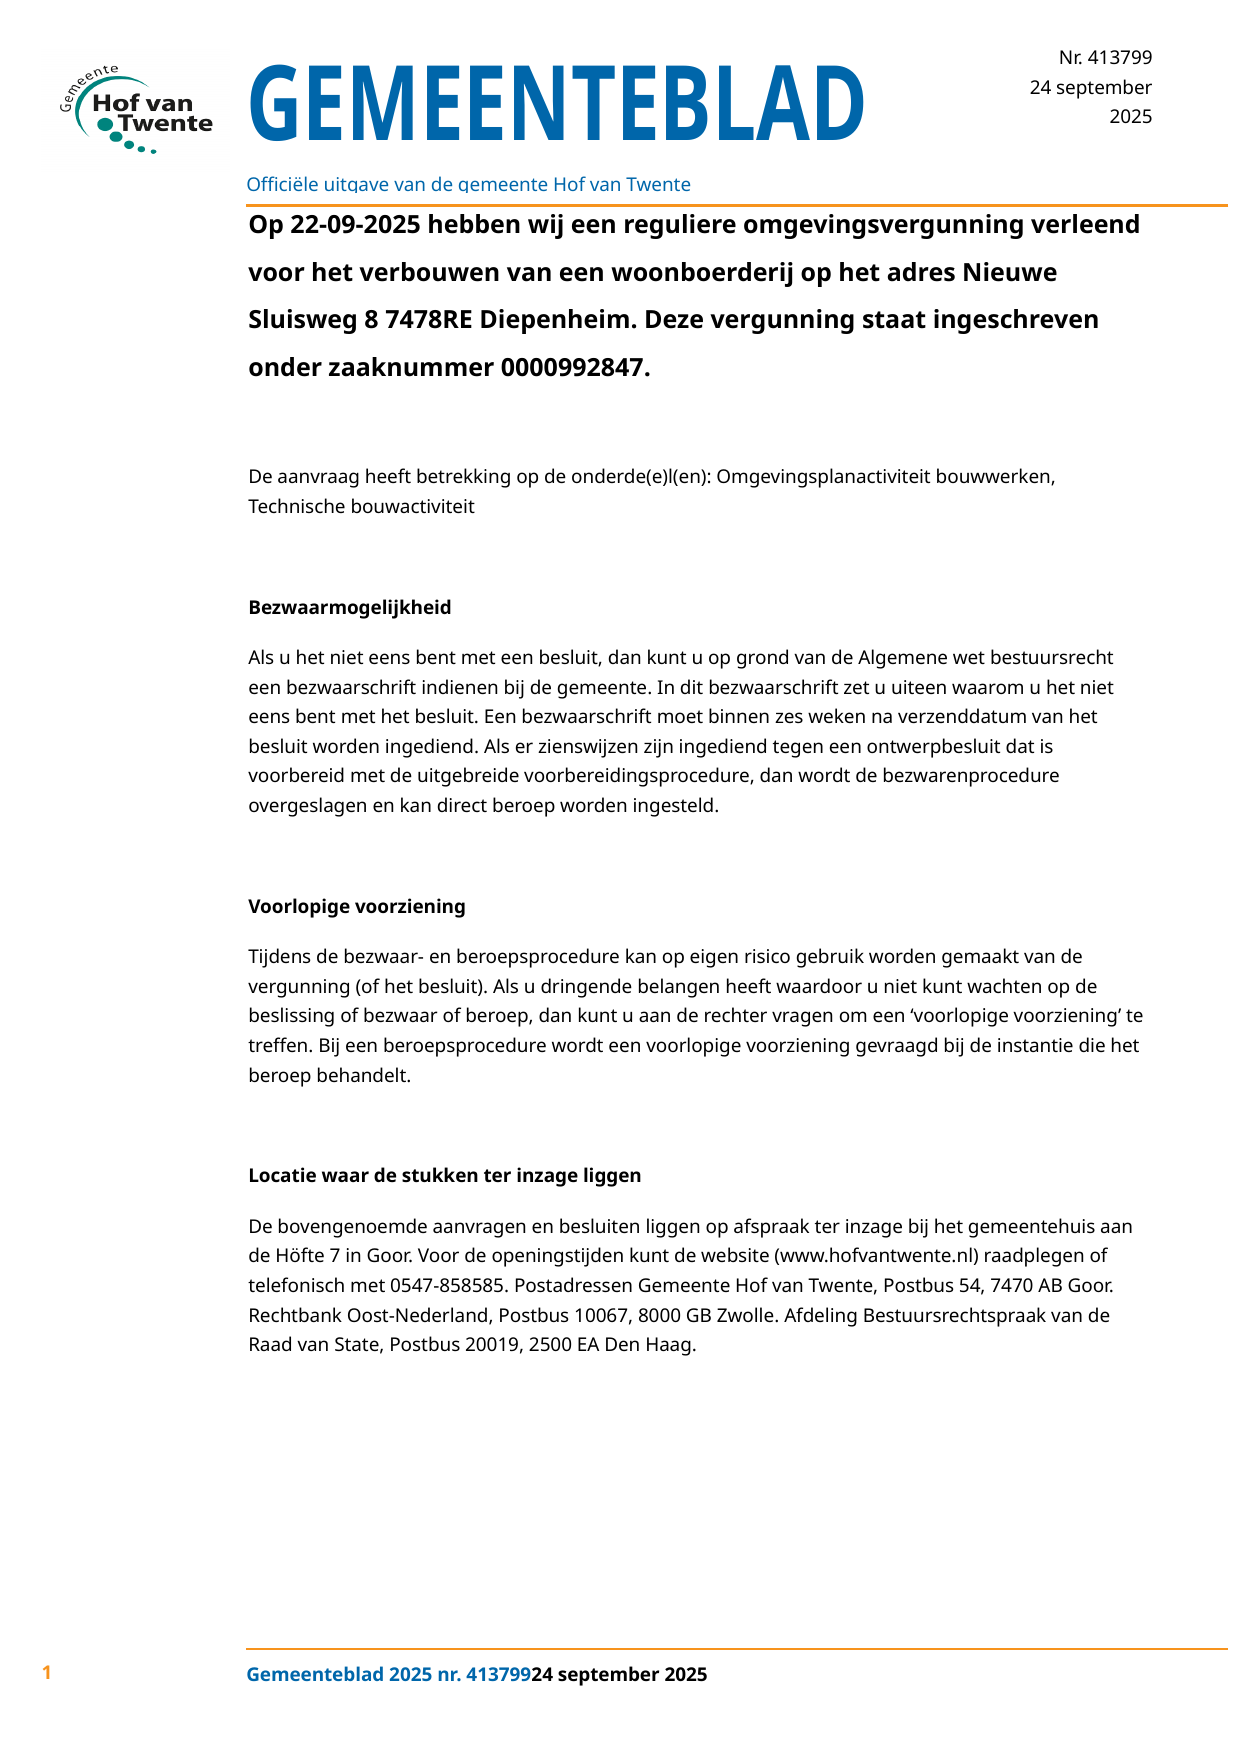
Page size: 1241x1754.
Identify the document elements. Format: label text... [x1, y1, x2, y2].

text Voorlopige voorziening [248, 893, 1152, 919]
text De bovengenoemde aanvragen en besluiten liggen op afspraak ter inzage bij het gemeentehuis aan de Höfte 7 in Goor. Voor de openingstijden kunt de website (www.hofvantwente.nl) raadplegen of telefonisch met 0547-858585. Postadressen Gemeente Hof van Twente, Postbus 54, 7470 AB Goor. Rechtbank Oost-Nederland, Postbus 10067, 8000 GB Zwolle. Afdeling Bestuursrechtspraak van de Raad van State, Postbus 20019, 2500 EA Den Haag. [248, 1213, 1152, 1357]
text De aanvraag heeft betrekking op de onderde(e)l(en): Omgevingsplanactiviteit bouwwerken, Technische bouwactiviteit [248, 463, 1152, 519]
text Tijdens de bezwaar- en beroepsprocedure kan op eigen risico gebruik worden gemaakt van de vergunning (of het besluit). Als u dringende belangen heeft waardoor u niet kunt wachten op de beslissing of bezwaar of beroep, dan kunt u aan de rechter vragen om een ‘voorlopige voorziening’ te treffen. Bij een beroepsprocedure wordt een voorlopige voorziening gevraagd bij de instantie die het beroep behandelt. [248, 943, 1152, 1088]
text Op 22-09-2025 hebben wij een reguliere omgevingsvergunning verleend voor het verbouwen van een woonboerderij op het adres Nieuwe Sluisweg 8 7478RE Diepenheim. Deze vergunning staat ingeschreven onder zaaknummer 0000992847. [248, 207, 1152, 384]
text Bezwaarmogelijkheid [248, 594, 1152, 620]
text Locatie waar de stukken ter inzage liggen [248, 1163, 1152, 1188]
text Als u het niet eens bent met een besluit, dan kunt u op grond van de Algemene wet bestuursrecht een bezwaarschrift indienen bij de gemeente. In dit bezwaarschrift zet u uiteen waarom u het niet eens bent met het besluit. Een bezwaarschrift moet binnen zes weken na verzenddatum van het besluit worden ingediend. Als er zienswijzen zijn ingediend tegen een ontwerpbesluit dat is voorbereid met de uitgebreide voorbereidingsprocedure, dan wordt de bezwarenprocedure overgeslagen en kan direct beroep worden ingesteld. [248, 644, 1152, 818]
picture [41, 47, 231, 172]
